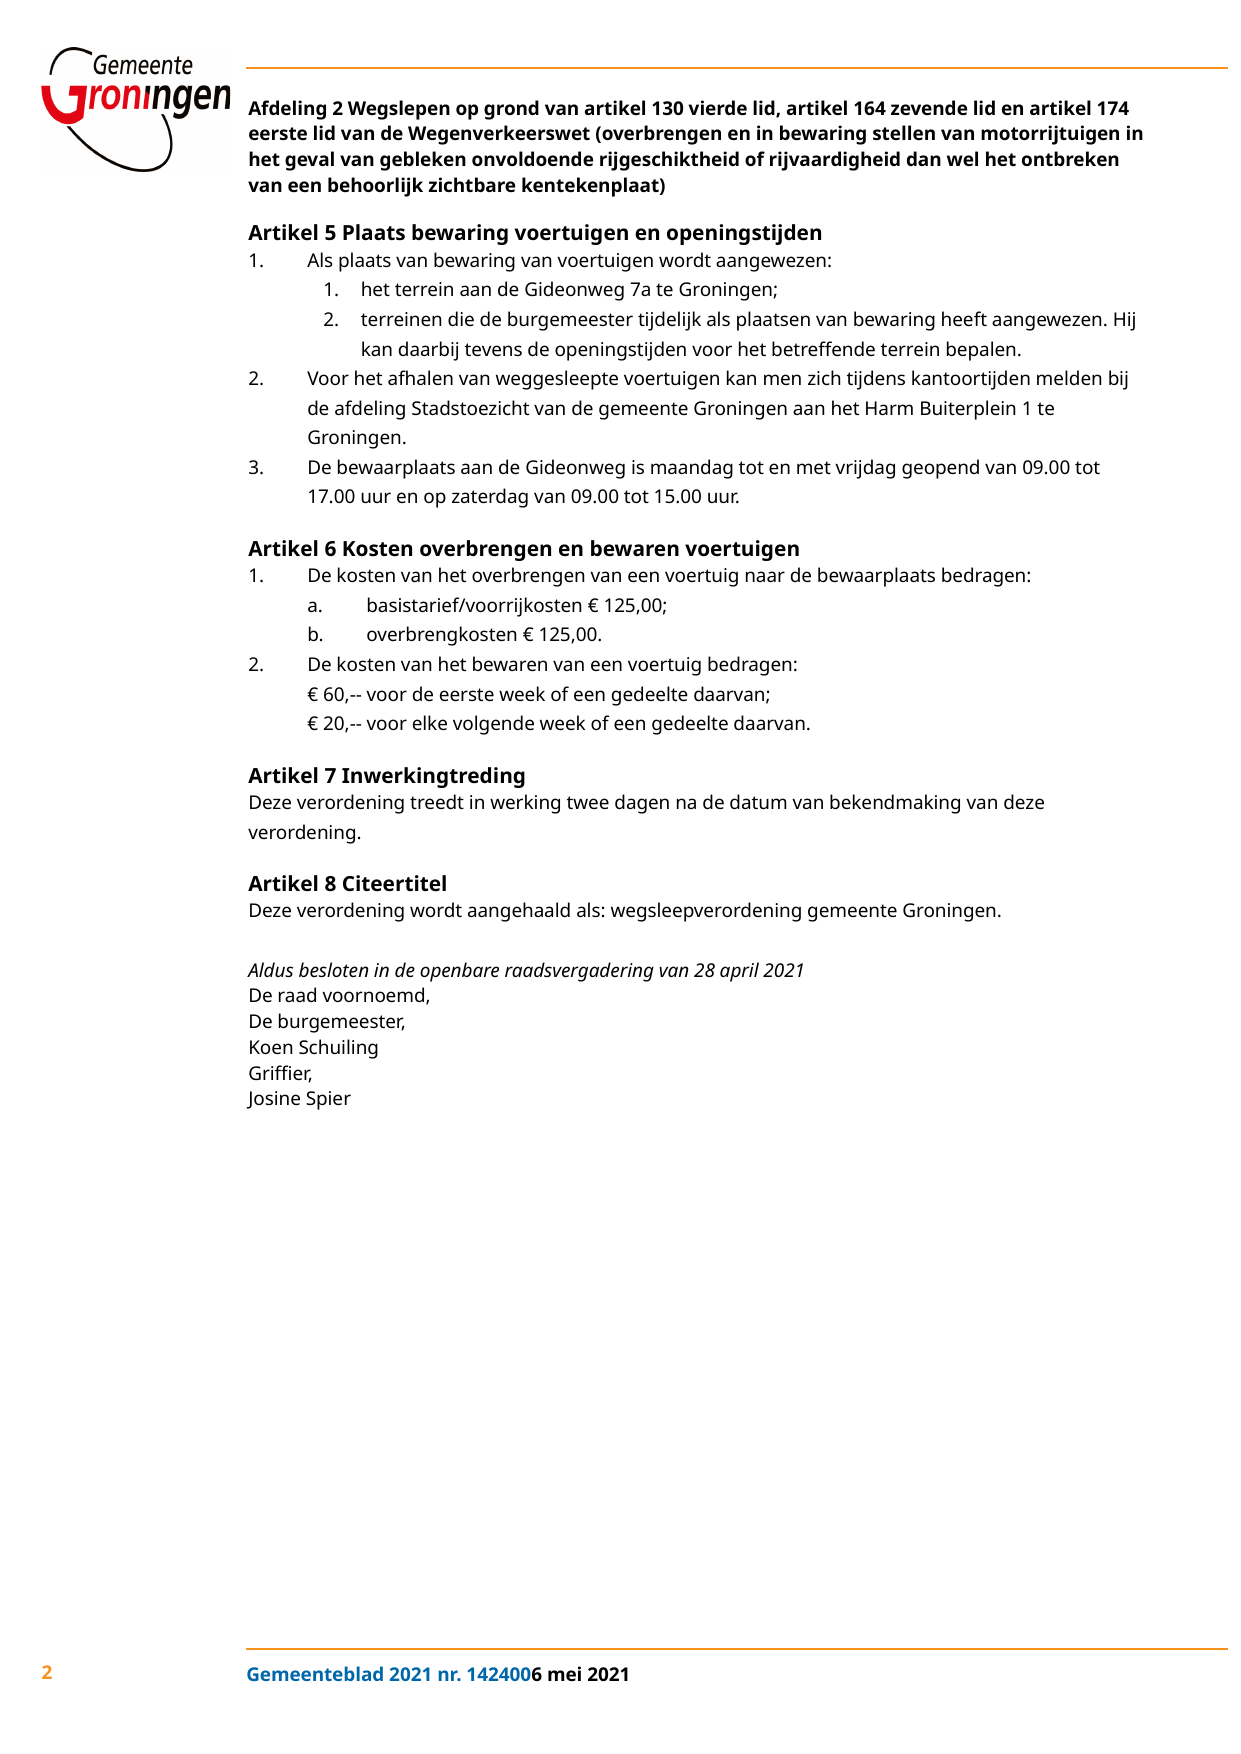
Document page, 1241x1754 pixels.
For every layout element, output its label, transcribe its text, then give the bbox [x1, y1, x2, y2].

list het terrein aan de Gideonweg 7a te Groningen; [323, 277, 1152, 302]
list De kosten van het overbrengen van een voertuig naar de bewaarplaats bedragen: [248, 562, 1152, 588]
text De raad voornoemd, [248, 983, 1152, 1008]
list Voor het afhalen van weggesleepte voertuigen kan men zich tijdens kantoortijden melden bij de afdeling Stadstoezicht van de gemeente Groningen aan het Harm Buiterplein 1 te Groningen. [248, 365, 1152, 450]
text Josine Spier [248, 1086, 1152, 1111]
list € 60,-- voor de eerste week of een gedeelte daarvan; [248, 681, 1152, 707]
text Aldus besloten in de openbare raadsvergadering van 28 april 2021 [248, 957, 1152, 983]
list De kosten van het bewaren van een voertuig bedragen: [248, 651, 1152, 677]
text Artikel 6 Kosten overbrengen en bewaren voertuigen [248, 534, 1152, 562]
list Als plaats van bewaring van voertuigen wordt aangewezen: [248, 247, 1152, 273]
list € 20,-- voor elke volgende week of een gedeelte daarvan. [248, 710, 1152, 736]
text Griffier, [248, 1060, 1152, 1086]
text Artikel 8 Citeertitel [248, 869, 1152, 898]
list De bewaarplaats aan de Gideonweg is maandag tot en met vrijdag geopend van 09.00 tot 17.00 uur en op zaterdag van 09.00 tot 15.00 uur. [248, 454, 1152, 509]
picture [41, 47, 231, 172]
list terreinen die de burgemeester tijdelijk als plaatsen van bewaring heeft aangewezen. Hij kan daarbij tevens de openingstijden voor het betreffende terrein bepalen. [323, 306, 1152, 361]
text Artikel 5 Plaats bewaring voertuigen en openingstijden [248, 218, 1152, 247]
list overbrengkosten € 125,00. [307, 622, 1152, 647]
text De burgemeester, [248, 1008, 1152, 1034]
text Deze verordening wordt aangehaald als: wegsleepverordening gemeente Groningen. [248, 898, 1152, 923]
text Koen Schuiling [248, 1034, 1152, 1060]
text Artikel 7 Inwerkingtreding [248, 761, 1152, 789]
text Deze verordening treedt in werking twee dagen na de datum van bekendmaking van deze verordening. [248, 789, 1152, 844]
text Afdeling 2 Wegslepen op grond van artikel 130 vierde lid, artikel 164 zevende lid en artikel 174 eerste lid van de Wegenverkeerswet (overbrengen en in bewaring stellen van motorrijtuigen in het geval van gebleken onvoldoende rijgeschiktheid of rijvaardigheid dan wel het ontbreken van een behoorlijk zichtbare kentekenplaat) [248, 95, 1152, 198]
list basistarief/voorrijkosten € 125,00; [307, 592, 1152, 618]
